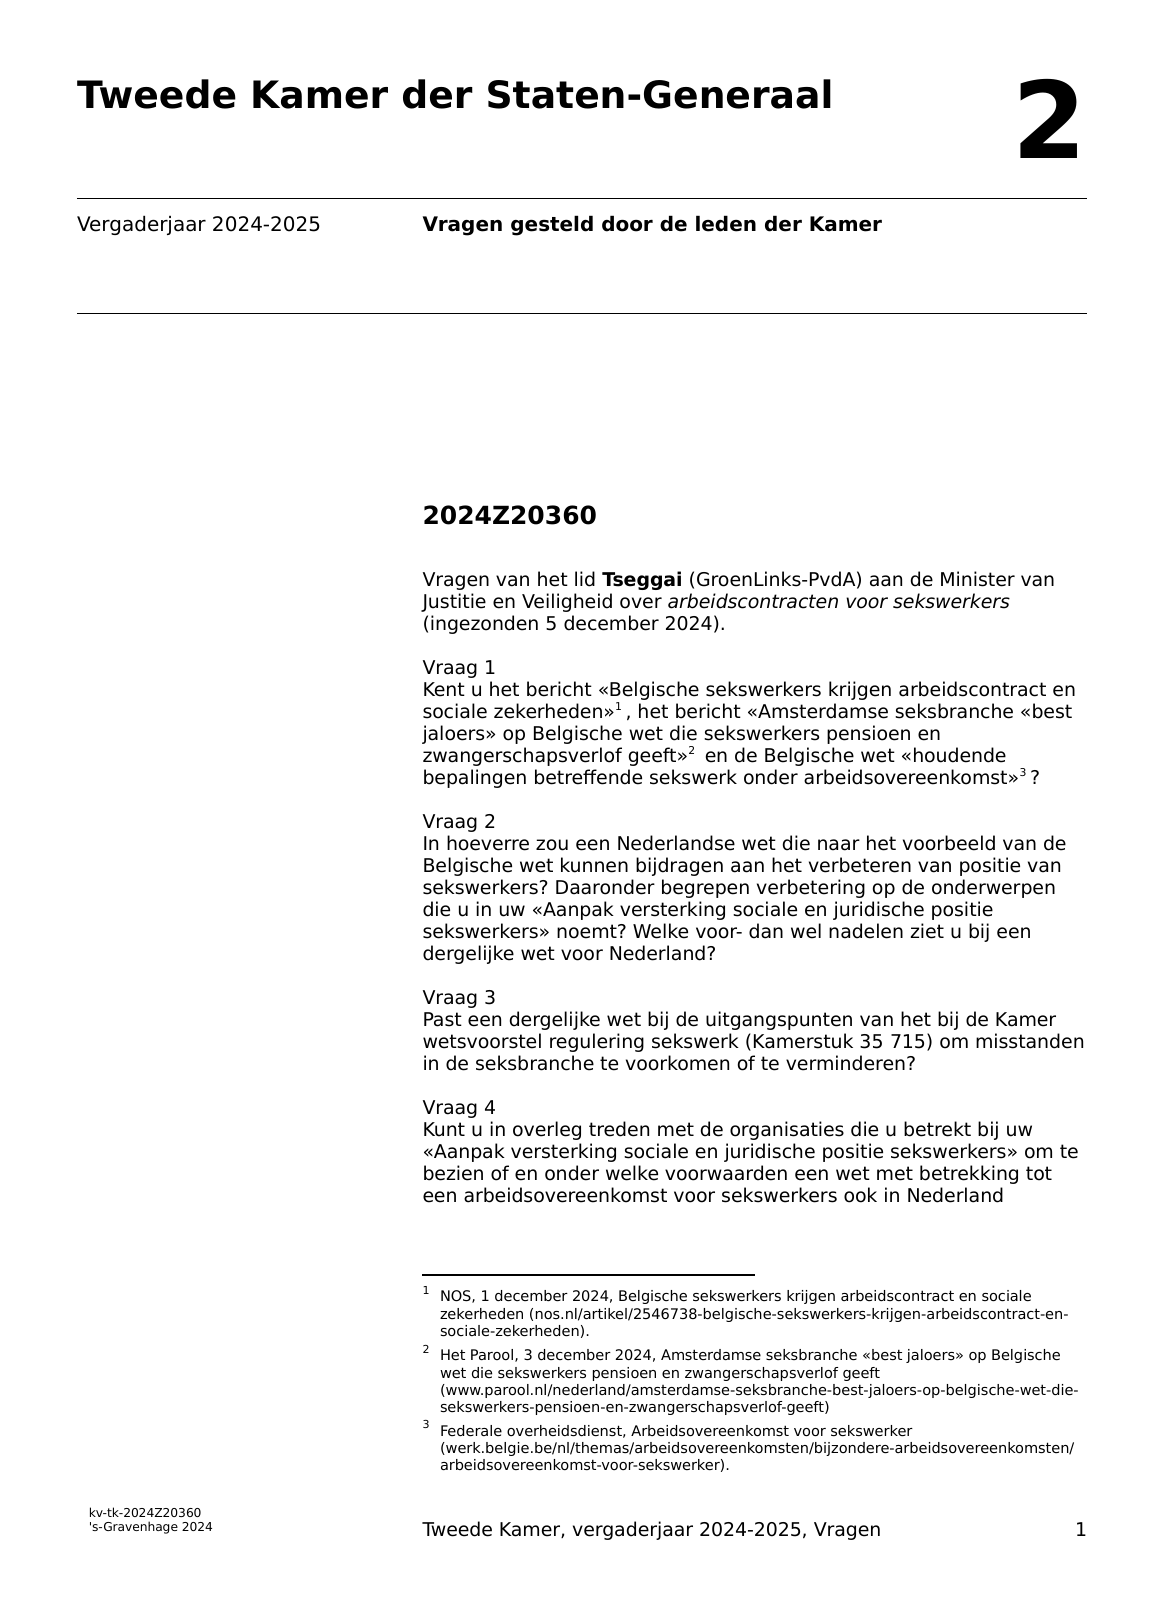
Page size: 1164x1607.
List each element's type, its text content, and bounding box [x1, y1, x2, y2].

text Vragen van het lid Tseggai (GroenLinks-PvdA) aan de Minister van Justitie en Veiligheid over arbeidscontracten voor sekswerkers (ingezonden 5 december 2024). [422, 569, 1087, 635]
table_header Tweede Kamer der Staten-Generaal [77, 59, 886, 198]
text Vraag 3 [422, 987, 1087, 1009]
text kv-tk-2024Z20360 [88, 1506, 323, 1520]
table_cell Vragen gesteld door de leden der Kamer [422, 199, 1087, 313]
text NOS, 1 december 2024, Belgische sekswerkers krijgen arbeidscontract en sociale zekerheden (nos.nl/artikel/2546738-belgische-sekswerkers-krijgen-arbeidscontract-en-sociale-zekerheden). [422, 1284, 1087, 1340]
table_header 2 [886, 59, 1087, 198]
text Het Parool, 3 december 2024, Amsterdamse seksbranche «best jaloers» op Belgische wet die sekswerkers pensioen en zwangerschapsverlof geeft (www.parool.nl/nederland/amsterdamse-seksbranche-best-jaloers-op-belgische-wet-die-sekswerkers-pensioen-en-zwangerschapsverlof-geeft) [422, 1343, 1087, 1416]
text Past een dergelijke wet bij de uitgangspunten van het bij de Kamer wetsvoorstel regulering sekswerk (Kamerstuk 35 715) om misstanden in de seksbranche te voorkomen of te verminderen? [422, 1009, 1087, 1075]
text Kunt u in overleg treden met de organisaties die u betrekt bij uw «Aanpak versterking sociale en juridische positie sekswerkers» om te bezien of en onder welke voorwaarden een wet met betrekking tot een arbeidsovereenkomst voor sekswerkers ook in Nederland [422, 1119, 1087, 1207]
text Kent u het bericht «Belgische sekswerkers krijgen arbeidscontract en sociale zekerheden», het bericht «Amsterdamse seksbranche «best jaloers» op Belgische wet die sekswerkers pensioen en zwangerschapsverlof geeft» en de Belgische wet «houdende bepalingen betreffende sekswerk onder arbeidsovereenkomst»? [422, 679, 1087, 789]
table_cell Vergaderjaar 2024-2025 [77, 199, 422, 313]
text Vraag 4 [422, 1097, 1087, 1119]
text Federale overheidsdienst, Arbeidsovereenkomst voor sekswerker (werk.belgie.be/nl/themas/arbeidsovereenkomsten/bijzondere-arbeidsovereenkomsten/arbeidsovereenkomst-voor-sekswerker). [422, 1418, 1087, 1474]
text Vraag 1 [422, 657, 1087, 679]
text 's-Gravenhage 2024 [88, 1520, 323, 1534]
text 2024Z20360 [422, 501, 1087, 531]
text Vraag 2 [422, 811, 1087, 833]
text In hoeverre zou een Nederlandse wet die naar het voorbeeld van de Belgische wet kunnen bijdragen aan het verbeteren van positie van sekswerkers? Daaronder begrepen verbetering op de onderwerpen die u in uw «Aanpak versterking sociale en juridische positie sekswerkers» noemt? Welke voor- dan wel nadelen ziet u bij een dergelijke wet voor Nederland? [422, 833, 1087, 965]
